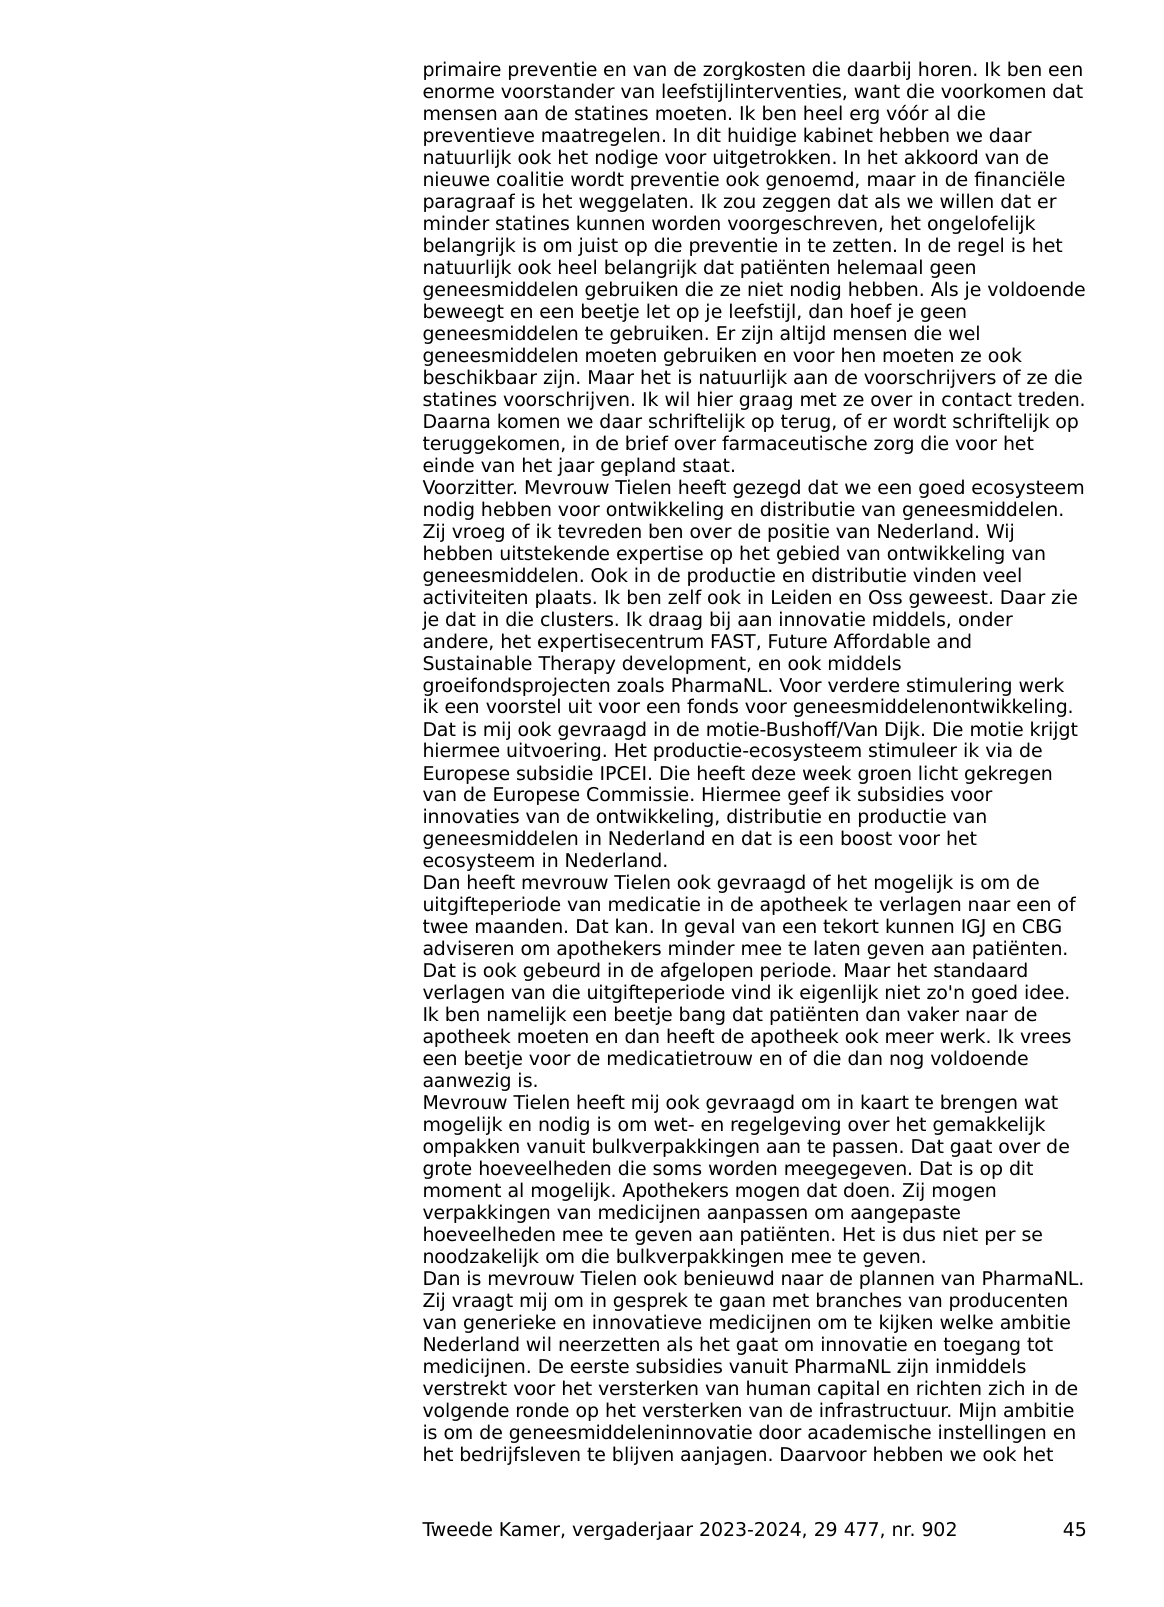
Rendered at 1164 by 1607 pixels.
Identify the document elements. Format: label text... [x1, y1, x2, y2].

text Mevrouw Tielen heeft mij ook gevraagd om in kaart te brengen wat mogelijk en nodig is om wet- en regelgeving over het gemakkelijk ompakken vanuit bulkverpakkingen aan te passen. Dat gaat over de grote hoeveelheden die soms worden meegegeven. Dat is op dit moment al mogelijk. Apothekers mogen dat doen. Zij mogen verpakkingen van medicijnen aanpassen om aangepaste hoeveelheden mee te geven aan patiënten. Het is dus niet per se noodzakelijk om die bulkverpakkingen mee te geven. [422, 1092, 1087, 1268]
text Dan heeft mevrouw Tielen ook gevraagd of het mogelijk is om de uitgifteperiode van medicatie in de apotheek te verlagen naar een of twee maanden. Dat kan. In geval van een tekort kunnen IGJ en CBG adviseren om apothekers minder mee te laten geven aan patiënten. Dat is ook gebeurd in de afgelopen periode. Maar het standaard verlagen van die uitgifteperiode vind ik eigenlijk niet zo'n goed idee. Ik ben namelijk een beetje bang dat patiënten dan vaker naar de apotheek moeten en dan heeft de apotheek ook meer werk. Ik vrees een beetje voor de medicatietrouw en of die dan nog voldoende aanwezig is. [422, 872, 1087, 1092]
text primaire preventie en van de zorgkosten die daarbij horen. Ik ben een enorme voorstander van leefstijlinterventies, want die voorkomen dat mensen aan de statines moeten. Ik ben heel erg vóór al die preventieve maatregelen. In dit huidige kabinet hebben we daar natuurlijk ook het nodige voor uitgetrokken. In het akkoord van de nieuwe coalitie wordt preventie ook genoemd, maar in de financiële paragraaf is het weggelaten. Ik zou zeggen dat als we willen dat er minder statines kunnen worden voorgeschreven, het ongelofelijk belangrijk is om juist op die preventie in te zetten. In de regel is het natuurlijk ook heel belangrijk dat patiënten helemaal geen geneesmiddelen gebruiken die ze niet nodig hebben. Als je voldoende beweegt en een beetje let op je leefstijl, dan hoef je geen geneesmiddelen te gebruiken. Er zijn altijd mensen die wel geneesmiddelen moeten gebruiken en voor hen moeten ze ook beschikbaar zijn. Maar het is natuurlijk aan de voorschrijvers of ze die statines voorschrijven. Ik wil hier graag met ze over in contact treden. Daarna komen we daar schriftelijk op terug, of er wordt schriftelijk op teruggekomen, in de brief over farmaceutische zorg die voor het einde van het jaar gepland staat. [422, 59, 1087, 477]
text Dan is mevrouw Tielen ook benieuwd naar de plannen van PharmaNL. Zij vraagt mij om in gesprek te gaan met branches van producenten van generieke en innovatieve medicijnen om te kijken welke ambitie Nederland wil neerzetten als het gaat om innovatie en toegang tot medicijnen. De eerste subsidies vanuit PharmaNL zijn inmiddels verstrekt voor het versterken van human capital en richten zich in de volgende ronde op het versterken van de infrastructuur. Mijn ambitie is om de geneesmiddeleninnovatie door academische instellingen en het bedrijfsleven te blijven aanjagen. Daarvoor hebben we ook het [422, 1268, 1087, 1466]
text Voorzitter. Mevrouw Tielen heeft gezegd dat we een goed ecosysteem nodig hebben voor ontwikkeling en distributie van geneesmiddelen. Zij vroeg of ik tevreden ben over de positie van Nederland. Wij hebben uitstekende expertise op het gebied van ontwikkeling van geneesmiddelen. Ook in de productie en distributie vinden veel activiteiten plaats. Ik ben zelf ook in Leiden en Oss geweest. Daar zie je dat in die clusters. Ik draag bij aan innovatie middels, onder andere, het expertisecentrum FAST, Future Affordable and Sustainable Therapy development, en ook middels groeifondsprojecten zoals PharmaNL. Voor verdere stimulering werk ik een voorstel uit voor een fonds voor geneesmiddelenontwikkeling. Dat is mij ook gevraagd in de motie-Bushoff/Van Dijk. Die motie krijgt hiermee uitvoering. Het productie-ecosysteem stimuleer ik via de Europese subsidie IPCEI. Die heeft deze week groen licht gekregen van de Europese Commissie. Hiermee geef ik subsidies voor innovaties van de ontwikkeling, distributie en productie van geneesmiddelen in Nederland en dat is een boost voor het ecosysteem in Nederland. [422, 477, 1087, 872]
